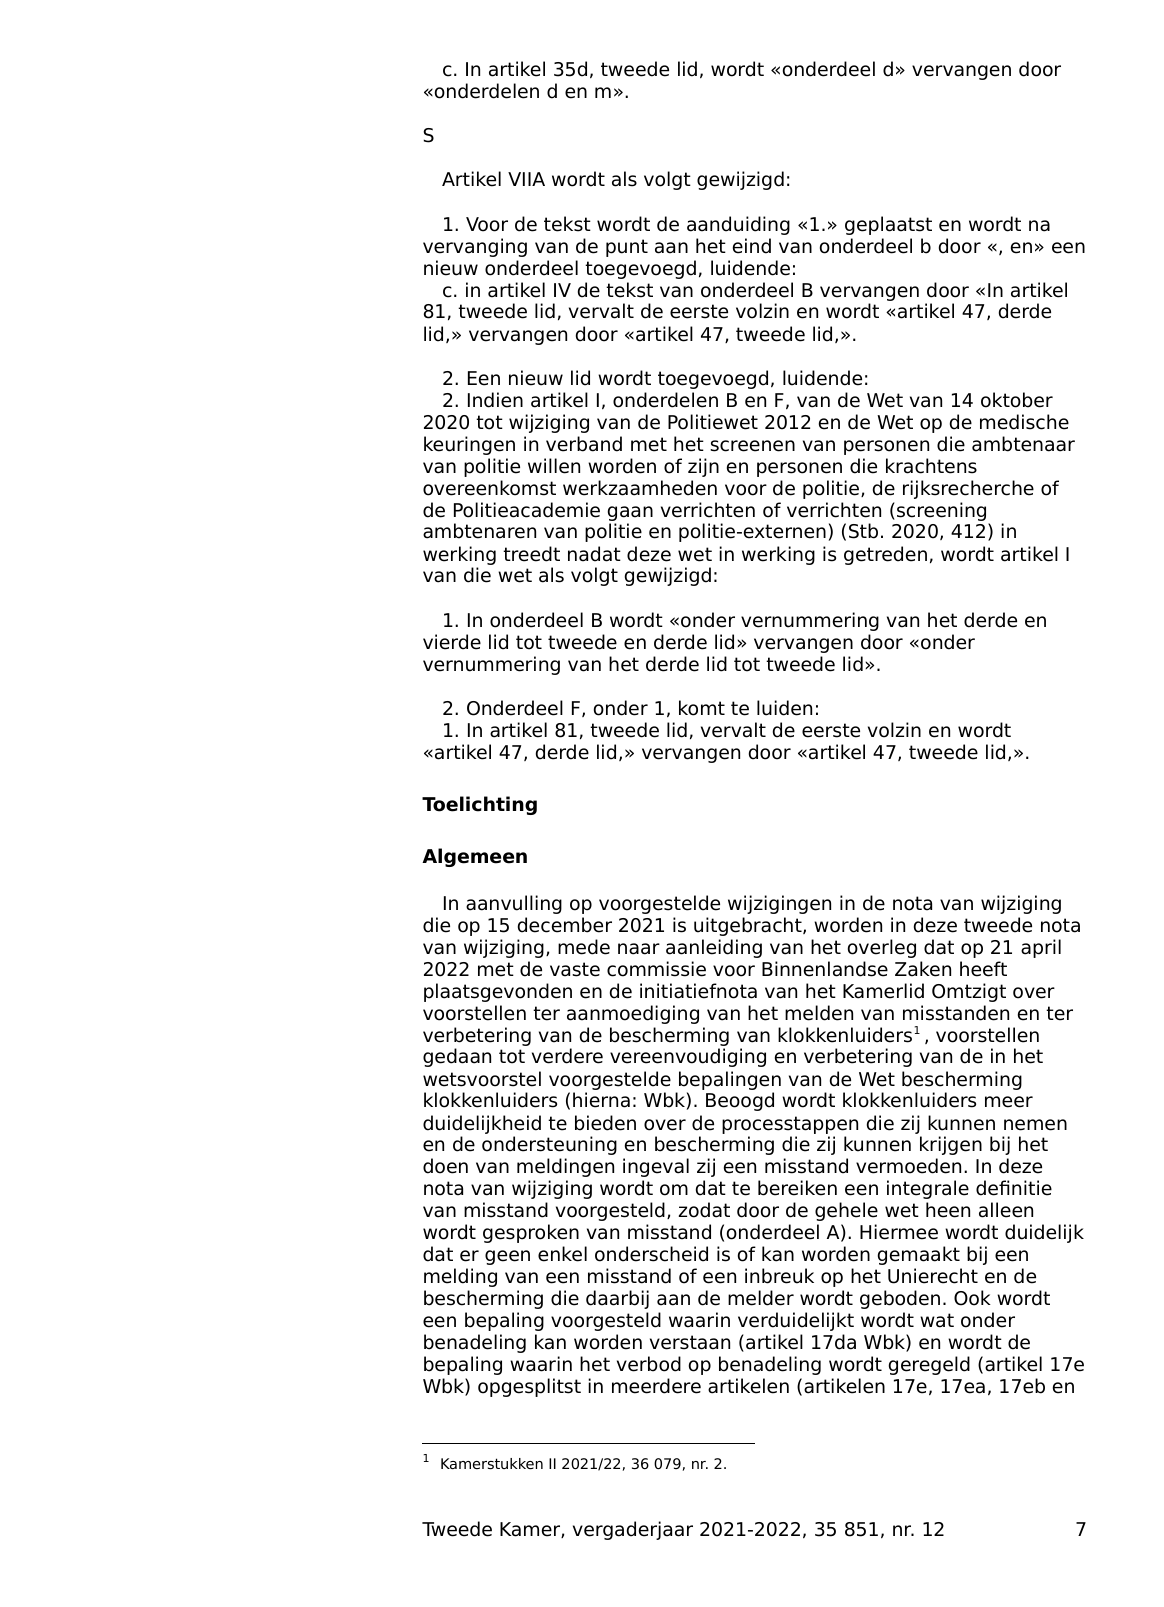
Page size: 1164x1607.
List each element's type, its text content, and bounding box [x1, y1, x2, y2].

subtitle Algemeen [422, 846, 1087, 868]
text 2. Indien artikel I, onderdelen B en F, van de Wet van 14 oktober 2020 tot wijziging van de Politiewet 2012 en de Wet op de medische keuringen in verband met het screenen van personen die ambtenaar van politie willen worden of zijn en personen die krachtens overeenkomst werkzaamheden voor de politie, de rijksrecherche of de Politieacademie gaan verrichten of verrichten (screening ambtenaren van politie en politie-externen) (Stb. 2020, 412) in werking treedt nadat deze wet in werking is getreden, wordt artikel I van die wet als volgt gewijzigd: [422, 389, 1087, 587]
text c. in artikel IV de tekst van onderdeel B vervangen door «In artikel 81, tweede lid, vervalt de eerste volzin en wordt «artikel 47, derde lid,» vervangen door «artikel 47, tweede lid,». [422, 279, 1087, 345]
text Kamerstukken II 2021/22, 36 079, nr. 2. [422, 1452, 1087, 1474]
text 2. Onderdeel F, onder 1, komt te luiden: [422, 698, 1087, 720]
text c. In artikel 35d, tweede lid, wordt «onderdeel d» vervangen door «onderdelen d en m». [422, 59, 1087, 103]
text 1. In artikel 81, tweede lid, vervalt de eerste volzin en wordt «artikel 47, derde lid,» vervangen door «artikel 47, tweede lid,». [422, 720, 1087, 764]
text 1. Voor de tekst wordt de aanduiding «1.» geplaatst en wordt na vervanging van de punt aan het eind van onderdeel b door «, en» een nieuw onderdeel toegevoegd, luidende: [422, 213, 1087, 279]
text 2. Een nieuw lid wordt toegevoegd, luidende: [422, 368, 1087, 389]
text 1. In onderdeel B wordt «onder vernummering van het derde en vierde lid tot tweede en derde lid» vervangen door «onder vernummering van het derde lid tot tweede lid». [422, 609, 1087, 676]
subtitle S [422, 125, 1087, 147]
subtitle Toelichting [422, 794, 1087, 816]
text In aanvulling op voorgestelde wijzigingen in de nota van wijziging die op 15 december 2021 is uitgebracht, worden in deze tweede nota van wijziging, mede naar aanleiding van het overleg dat op 21 april 2022 met de vaste commissie voor Binnenlandse Zaken heeft plaatsgevonden en de initiatiefnota van het Kamerlid Omtzigt over voorstellen ter aanmoediging van het melden van misstanden en ter verbetering van de bescherming van klokkenluiders, voorstellen gedaan tot verdere vereenvoudiging en verbetering van de in het wetsvoorstel voorgestelde bepalingen van de Wet bescherming klokkenluiders (hierna: Wbk). Beoogd wordt klokkenluiders meer duidelijkheid te bieden over de processtappen die zij kunnen nemen en de ondersteuning en bescherming die zij kunnen krijgen bij het doen van meldingen ingeval zij een misstand vermoeden. In deze nota van wijziging wordt om dat te bereiken een integrale definitie van misstand voorgesteld, zodat door de gehele wet heen alleen wordt gesproken van misstand (onderdeel A). Hiermee wordt duidelijk dat er geen enkel onderscheid is of kan worden gemaakt bij een melding van een misstand of een inbreuk op het Unierecht en de bescherming die daarbij aan de melder wordt geboden. Ook wordt een bepaling voorgesteld waarin verduidelijkt wordt wat onder benadeling kan worden verstaan (artikel 17da Wbk) en wordt de bepaling waarin het verbod op benadeling wordt geregeld (artikel 17e Wbk) opgesplitst in meerdere artikelen (artikelen 17e, 17ea, 17eb en [422, 893, 1087, 1398]
text Artikel VIIA wordt als volgt gewijzigd: [422, 169, 1087, 191]
